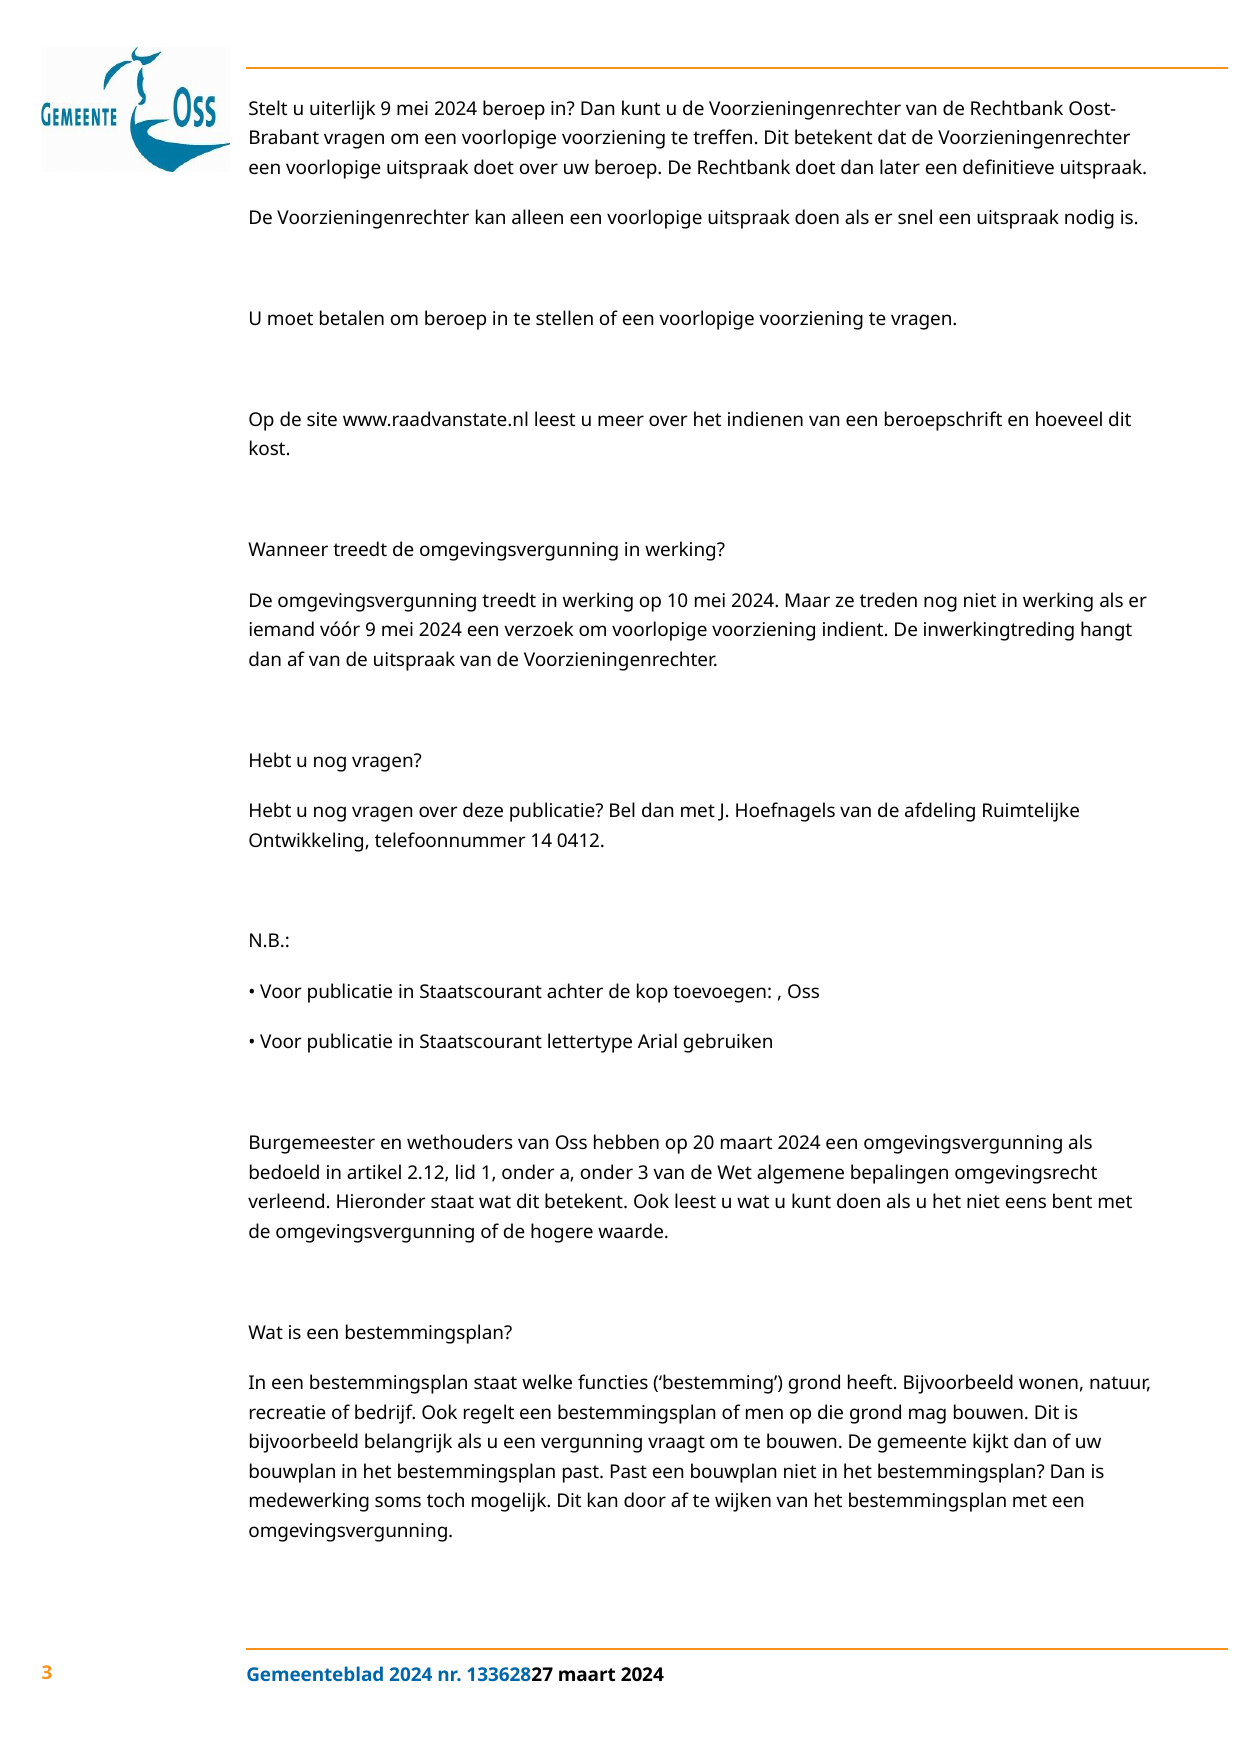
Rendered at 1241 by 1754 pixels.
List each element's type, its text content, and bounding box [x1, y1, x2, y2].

text De Voorzieningenrechter kan alleen een voorlopige uitspraak doen als er snel een uitspraak nodig is. [248, 204, 1152, 230]
text • Voor publicatie in Staatscourant lettertype Arial gebruiken [248, 1028, 1152, 1054]
text • Voor publicatie in Staatscourant achter de kop toevoegen: , Oss [248, 978, 1152, 1004]
picture [41, 47, 231, 172]
text Stelt u uiterlijk 9 mei 2024 beroep in? Dan kunt u de Voorzieningenrechter van de Rechtbank Oost-Brabant vragen om een voorlopige voorziening te treffen. Dit betekent dat de Voorzieningenrechter een voorlopige uitspraak doet over uw beroep. De Rechtbank doet dan later een definitieve uitspraak. [248, 95, 1152, 180]
text Burgemeester en wethouders van Oss hebben op 20 maart 2024 een omgevingsvergunning als bedoeld in artikel 2.12, lid 1, onder a, onder 3 van de Wet algemene bepalingen omgevingsrecht verleend. Hieronder staat wat dit betekent. Ook leest u wat u kunt doen als u het niet eens bent met de omgevingsvergunning of de hogere waarde. [248, 1129, 1152, 1244]
text U moet betalen om beroep in te stellen of een voorlopige voorziening te vragen. [248, 305, 1152, 331]
text In een bestemmingsplan staat welke functies (‘bestemming’) grond heeft. Bijvoorbeeld wonen, natuur, recreatie of bedrijf. Ook regelt een bestemmingsplan of men op die grond mag bouwen. Dit is bijvoorbeeld belangrijk als u een vergunning vraagt om te bouwen. De gemeente kijkt dan of uw bouwplan in het bestemmingsplan past. Past een bouwplan niet in het bestemmingsplan? Dan is medewerking soms toch mogelijk. Dit kan door af te wijken van het bestemmingsplan met een omgevingsvergunning. [248, 1369, 1152, 1543]
text N.B.: [248, 928, 1152, 953]
text Hebt u nog vragen over deze publicatie? Bel dan met J. Hoefnagels van de afdeling Ruimtelijke Ontwikkeling, telefoonnummer 14 0412. [248, 797, 1152, 853]
text De omgevingsvergunning treedt in werking op 10 mei 2024. Maar ze treden nog niet in werking als er iemand vóór 9 mei 2024 een verzoek om voorlopige voorziening indient. De inwerkingtreding hangt dan af van de uitspraak van de Voorzieningenrechter. [248, 587, 1152, 672]
text Op de site www.raadvanstate.nl leest u meer over het indienen van een beroepschrift en hoeveel dit kost. [248, 406, 1152, 461]
text Wat is een bestemmingsplan? [248, 1319, 1152, 1345]
text Wanneer treedt de omgevingsvergunning in werking? [248, 536, 1152, 562]
text Hebt u nog vragen? [248, 747, 1152, 773]
